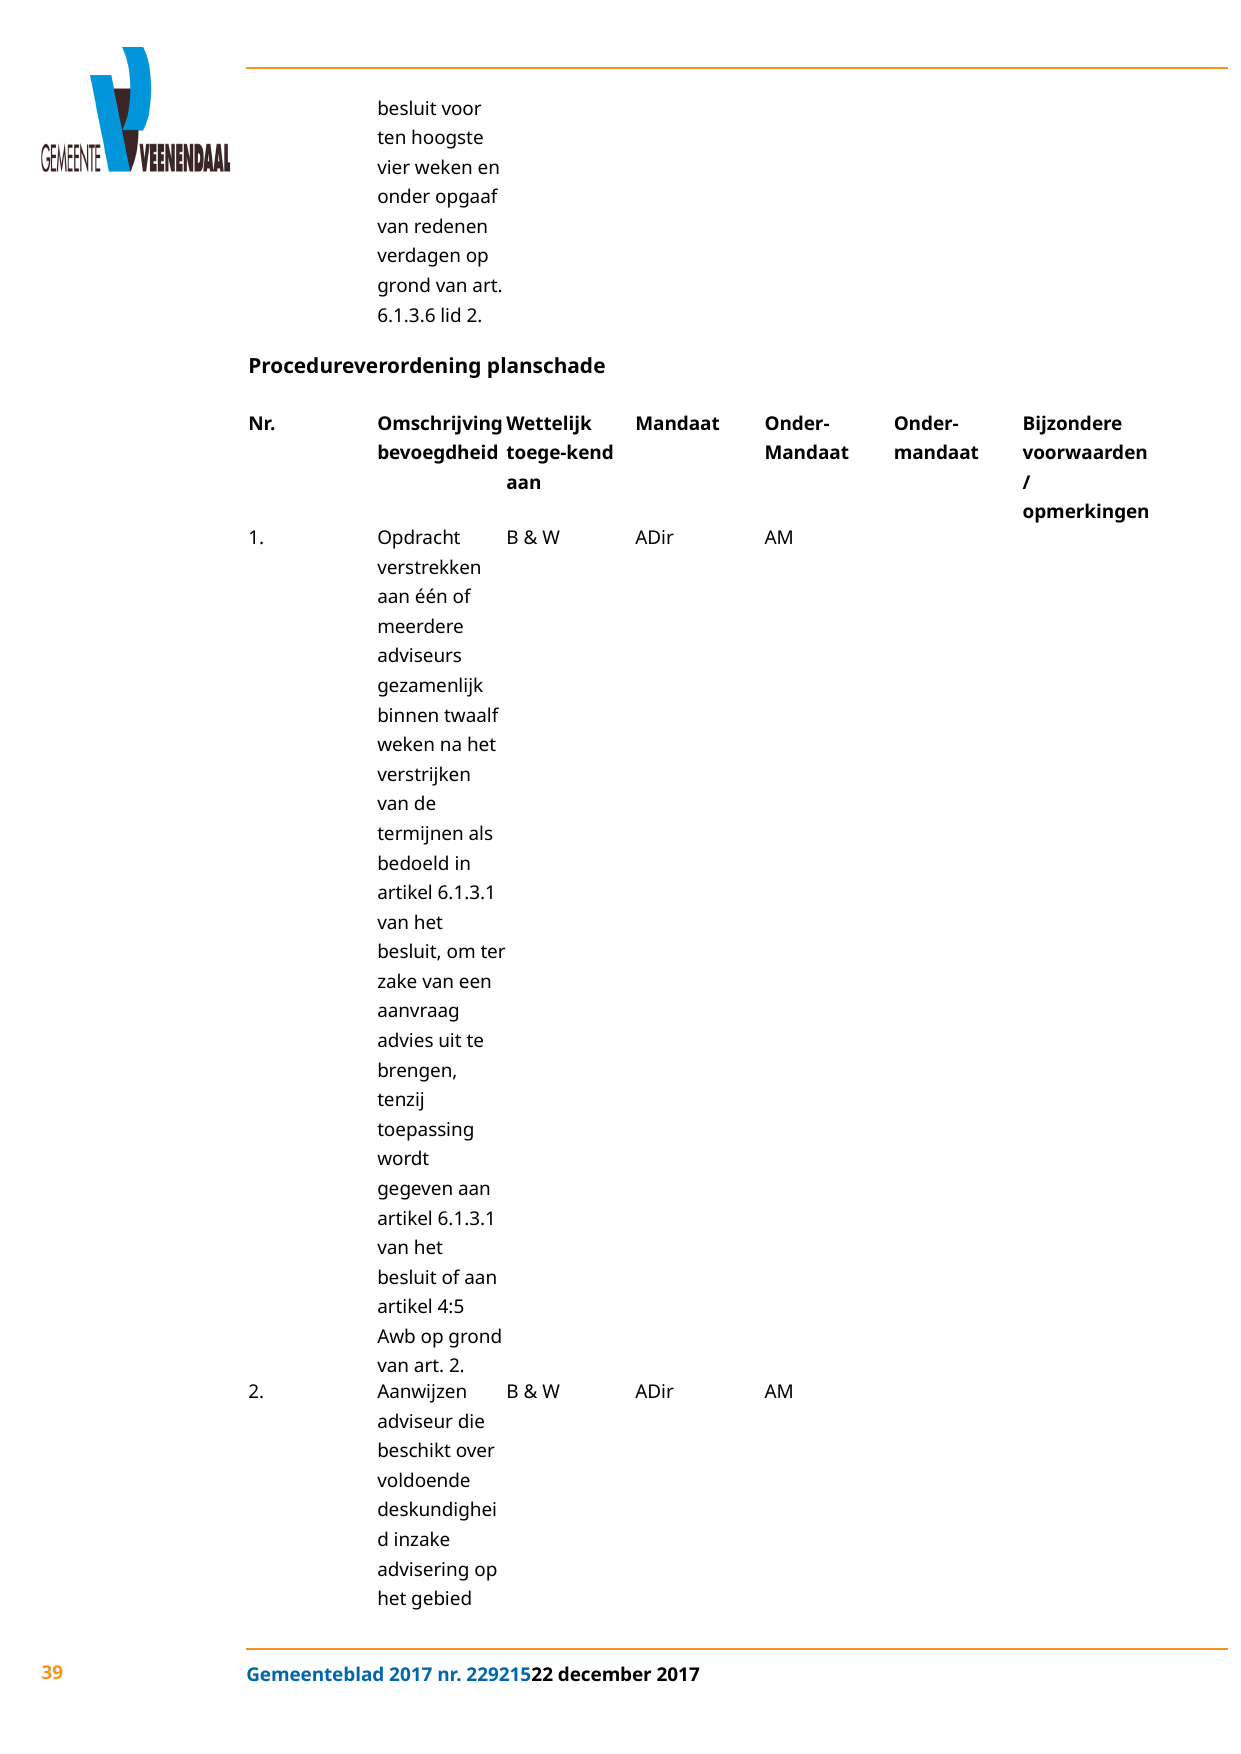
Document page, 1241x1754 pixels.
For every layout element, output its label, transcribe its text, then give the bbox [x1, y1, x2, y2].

table_cell [635, 95, 764, 328]
table_cell [764, 95, 893, 328]
table_cell AM [764, 524, 893, 1378]
picture [41, 47, 130, 172]
table_cell [506, 95, 635, 328]
table_cell [894, 1378, 1022, 1611]
table_header Mandaat [635, 410, 764, 524]
table_cell [1023, 1378, 1152, 1611]
table_cell ADir [635, 524, 764, 1378]
table_header Omschrijving bevoegdheid [377, 410, 506, 524]
table_header Bijzondere voorwaarden/ opmerkingen [1023, 410, 1152, 524]
table_cell [248, 524, 377, 1378]
picture [123, 47, 231, 172]
table_header Onder- Mandaat [764, 410, 893, 524]
text Procedureverordening planschade [248, 352, 1152, 380]
table_cell [248, 95, 377, 328]
table_cell B & W [506, 1378, 635, 1611]
table_cell Aanwijzen adviseur die beschikt over voldoende deskundigheid inzake advisering op het gebied [377, 1378, 506, 1611]
table_header Wettelijk toege-kend aan [506, 410, 635, 524]
table_cell ADir [635, 1378, 764, 1611]
table_header Nr. [248, 410, 377, 524]
table_cell [1023, 95, 1152, 328]
table_cell [1023, 524, 1152, 1378]
table_cell Opdracht verstrekken aan één of meerdere adviseurs gezamenlijk binnen twaalf weken na het verstrijken van de termijnen als bedoeld in artikel 6.1.3.1 van het besluit, om ter zake van een aanvraag advies uit te brengen, tenzij toepassing wordt gegeven aan artikel 6.1.3.1 van het besluit of aan artikel 4:5 Awb op grond van art. 2. [377, 524, 506, 1378]
table_cell [248, 1378, 377, 1611]
table_cell [894, 95, 1022, 328]
table_header Onder-mandaat [894, 410, 1022, 524]
table_cell B & W [506, 524, 635, 1378]
table_cell [894, 524, 1022, 1378]
table_cell AM [764, 1378, 893, 1611]
table_cell besluit voor ten hoogste vier weken en onder opgaaf van redenen verdagen op grond van art. 6.1.3.6 lid 2. [377, 95, 506, 328]
